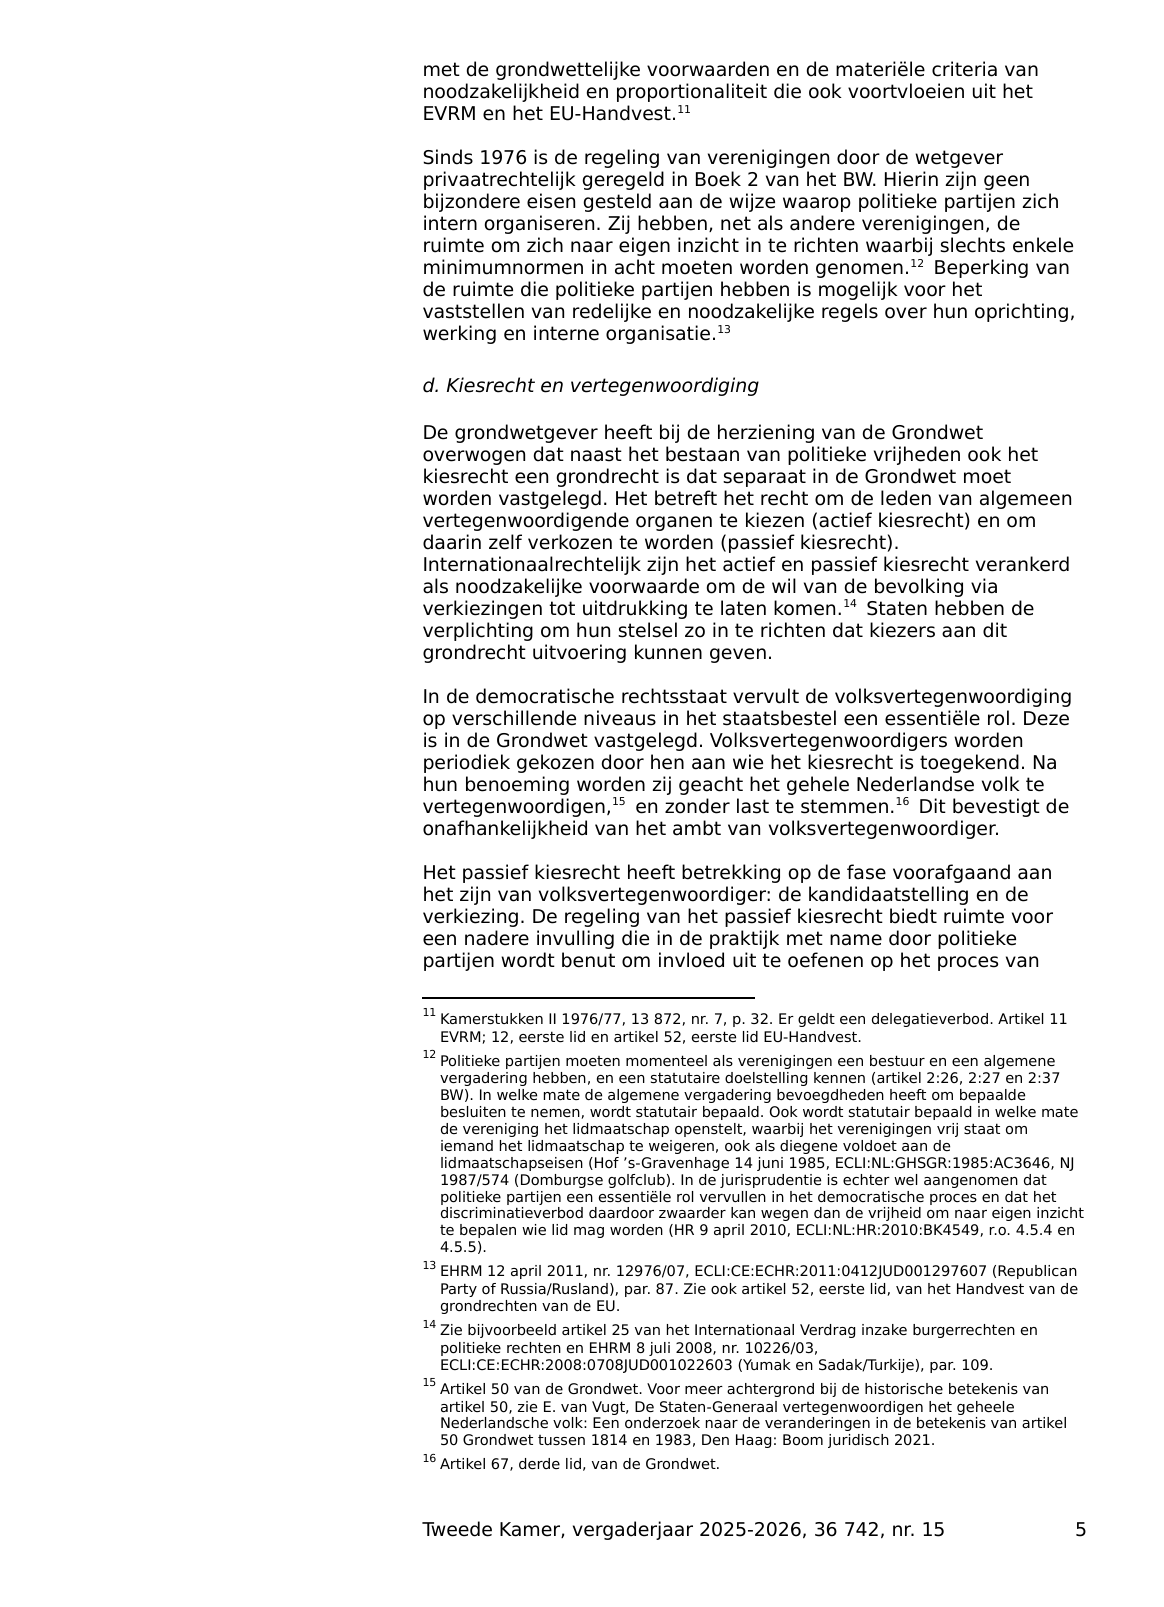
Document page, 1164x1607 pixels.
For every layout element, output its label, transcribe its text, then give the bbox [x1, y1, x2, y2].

text De grondwetgever heeft bij de herziening van de Grondwet overwogen dat naast het bestaan van politieke vrijheden ook het kiesrecht een grondrecht is dat separaat in de Grondwet moet worden vastgelegd. Het betreft het recht om de leden van algemeen vertegenwoordigende organen te kiezen (actief kiesrecht) en om daarin zelf verkozen te worden (passief kiesrecht). Internationaalrechtelijk zijn het actief en passief kiesrecht verankerd als noodzakelijke voorwaarde om de wil van de bevolking via verkiezingen tot uitdrukking te laten komen. Staten hebben de verplichting om hun stelsel zo in te richten dat kiezers aan dit grondrecht uitvoering kunnen geven. [422, 422, 1087, 664]
text Zie bijvoorbeeld artikel 25 van het Internationaal Verdrag inzake burgerrechten en politieke rechten en EHRM 8 juli 2008, nr. 10226/03, ECLI:CE:ECHR:2008:0708JUD001022603 (Yumak en Sadak/Turkije), par. 109. [422, 1318, 1087, 1374]
text Artikel 67, derde lid, van de Grondwet. [422, 1452, 1087, 1474]
text In de democratische rechtsstaat vervult de volksvertegenwoordiging op verschillende niveaus in het staatsbestel een essentiële rol. Deze is in de Grondwet vastgelegd. Volksvertegenwoordigers worden periodiek gekozen door hen aan wie het kiesrecht is toegekend. Na hun benoeming worden zij geacht het gehele Nederlandse volk te vertegenwoordigen, en zonder last te stemmen. Dit bevestigt de onafhankelijkheid van het ambt van volksvertegenwoordiger. [422, 686, 1087, 840]
text Artikel 50 van de Grondwet. Voor meer achtergrond bij de historische betekenis van artikel 50, zie E. van Vugt, De Staten-Generaal vertegenwoordigen het geheele Nederlandsche volk: Een onderzoek naar de veranderingen in de betekenis van artikel 50 Grondwet tussen 1814 en 1983, Den Haag: Boom juridisch 2021. [422, 1377, 1087, 1449]
text Het passief kiesrecht heeft betrekking op de fase voorafgaand aan het zijn van volksvertegenwoordiger: de kandidaatstelling en de verkiezing. De regeling van het passief kiesrecht biedt ruimte voor een nadere invulling die in de praktijk met name door politieke partijen wordt benut om invloed uit te oefenen op het proces van [422, 862, 1087, 972]
text Politieke partijen moeten momenteel als verenigingen een bestuur en een algemene vergadering hebben, en een statutaire doelstelling kennen (artikel 2:26, 2:27 en 2:37 BW). In welke mate de algemene vergadering bevoegdheden heeft om bepaalde besluiten te nemen, wordt statutair bepaald. Ook wordt statutair bepaald in welke mate de vereniging het lidmaatschap openstelt, waarbij het verenigingen vrij staat om iemand het lidmaatschap te weigeren, ook als diegene voldoet aan de lidmaatschapseisen (Hof ’s-Gravenhage 14 juni 1985, ECLI:NL:GHSGR:1985:AC3646, NJ 1987/574 (Domburgse golfclub). In de jurisprudentie is echter wel aangenomen dat politieke partijen een essentiële rol vervullen in het democratische proces en dat het discriminatieverbod daardoor zwaarder kan wegen dan de vrijheid om naar eigen inzicht te bepalen wie lid mag worden (HR 9 april 2010, ECLI:NL:HR:2010:BK4549, r.o. 4.5.4 en 4.5.5). [422, 1048, 1087, 1256]
text Kamerstukken II 1976/77, 13 872, nr. 7, p. 32. Er geldt een delegatieverbod. Artikel 11 EVRM; 12, eerste lid en artikel 52, eerste lid EU-Handvest. [422, 1007, 1087, 1046]
text EHRM 12 april 2011, nr. 12976/07, ECLI:CE:ECHR:2011:0412JUD001297607 (Republican Party of Russia/Rusland), par. 87. Zie ook artikel 52, eerste lid, van het Handvest van de grondrechten van de EU. [422, 1259, 1087, 1315]
subtitle d. Kiesrecht en vertegenwoordiging [422, 375, 1087, 397]
text Sinds 1976 is de regeling van verenigingen door de wetgever privaatrechtelijk geregeld in Boek 2 van het BW. Hierin zijn geen bijzondere eisen gesteld aan de wijze waarop politieke partijen zich intern organiseren. Zij hebben, net als andere verenigingen, de ruimte om zich naar eigen inzicht in te richten waarbij slechts enkele minimumnormen in acht moeten worden genomen. Beperking van de ruimte die politieke partijen hebben is mogelijk voor het vaststellen van redelijke en noodzakelijke regels over hun oprichting, werking en interne organisatie. [422, 147, 1087, 345]
text met de grondwettelijke voorwaarden en de materiële criteria van noodzakelijkheid en proportionaliteit die ook voortvloeien uit het EVRM en het EU-Handvest. [422, 59, 1087, 125]
